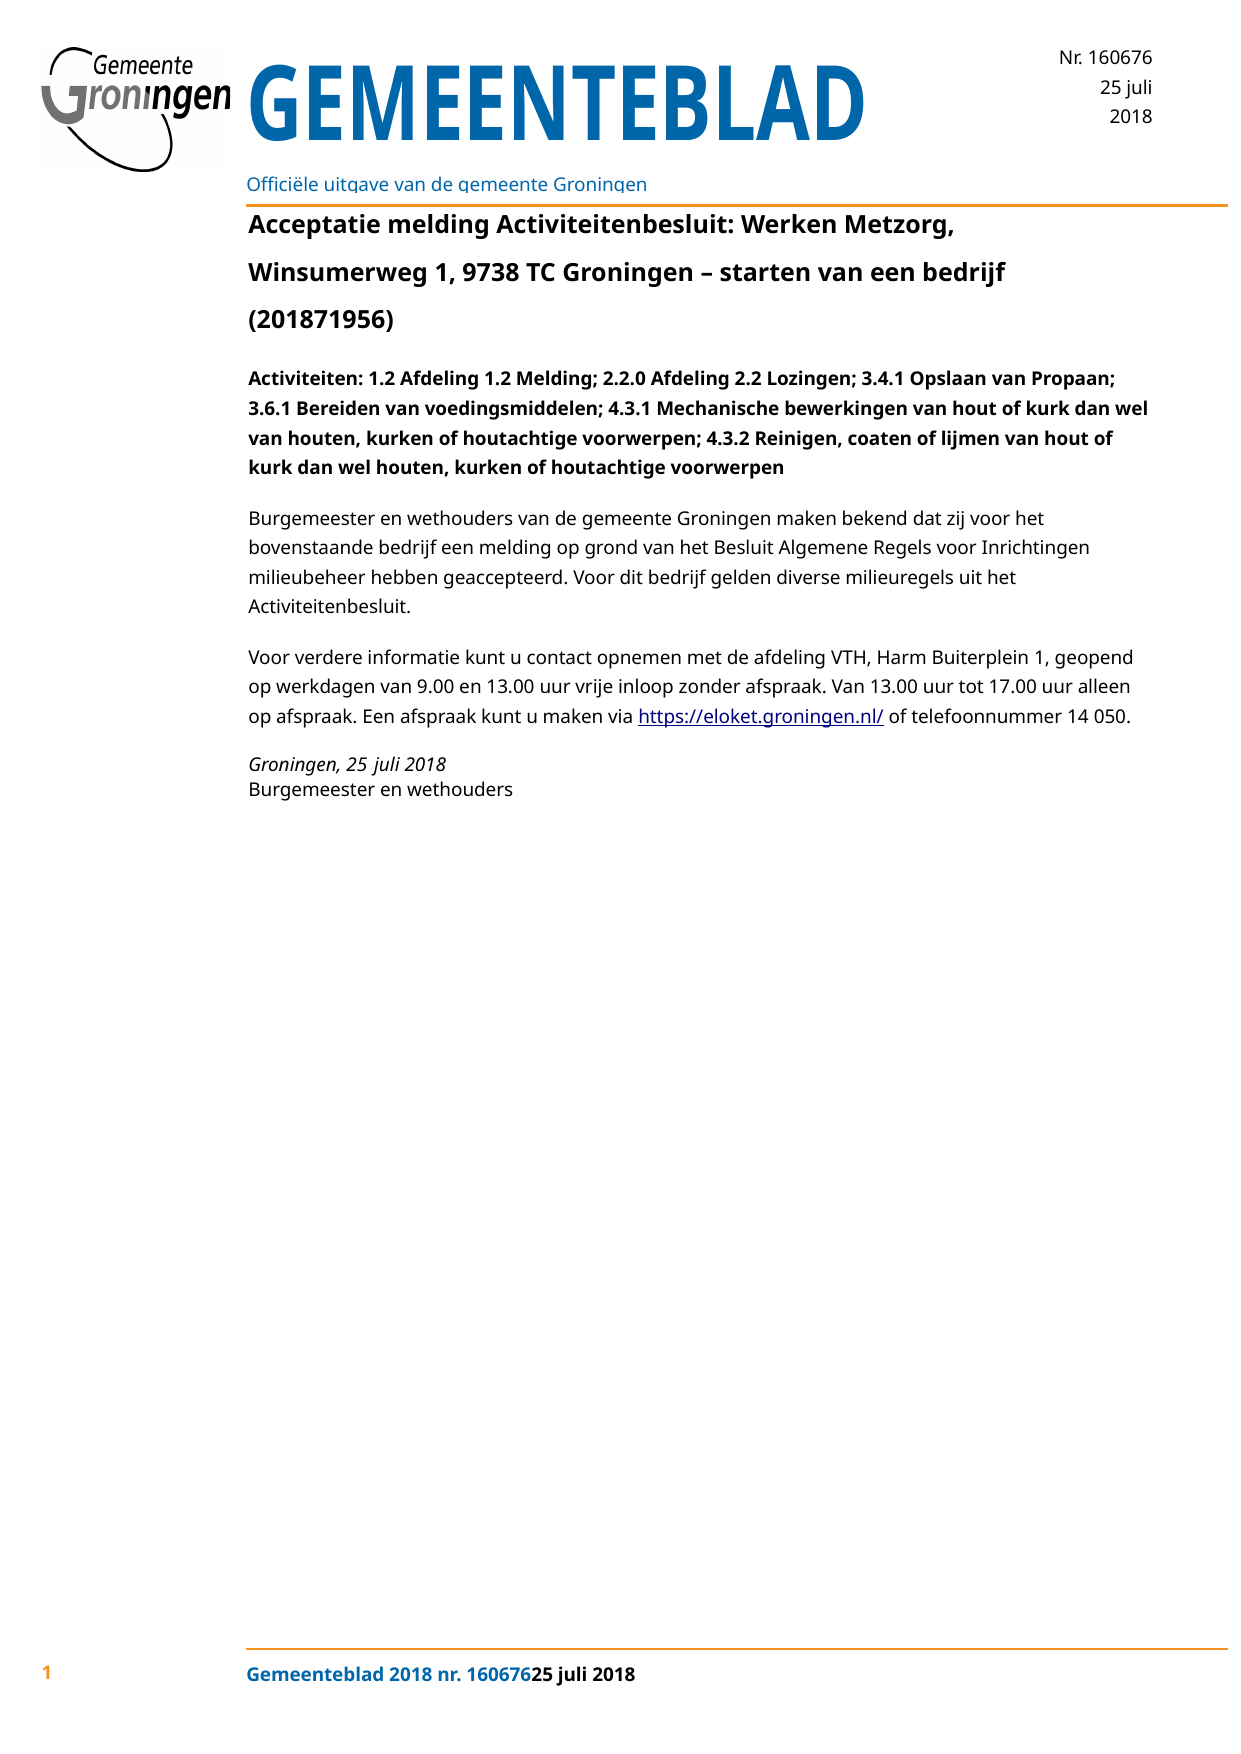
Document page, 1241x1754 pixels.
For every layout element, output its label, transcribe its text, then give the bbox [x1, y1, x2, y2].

text Burgemeester en wethouders [248, 777, 1152, 802]
text Burgemeester en wethouders van de gemeente Groningen maken bekend dat zij voor het bovenstaande bedrijf een melding op grond van het Besluit Algemene Regels voor Inrichtingen milieubeheer hebben geaccepteerd. Voor dit bedrijf gelden diverse milieuregels uit het Activiteitenbesluit. [248, 505, 1152, 619]
text Acceptatie melding Activiteitenbesluit: Werken Metzorg, Winsumerweg 1, 9738 TC Groningen – starten van een bedrijf (201871956) [248, 207, 1152, 336]
text Activiteiten: 1.2 Afdeling 1.2 Melding; 2.2.0 Afdeling 2.2 Lozingen; 3.4.1 Opslaan van Propaan; 3.6.1 Bereiden van voedingsmiddelen; 4.3.1 Mechanische bewerkingen van hout of kurk dan wel van houten, kurken of houtachtige voorwerpen; 4.3.2 Reinigen, coaten of lijmen van hout of kurk dan wel houten, kurken of houtachtige voorwerpen [248, 366, 1152, 480]
picture [41, 47, 231, 172]
text Groningen, 25 juli 2018 [248, 751, 1152, 777]
text Voor verdere informatie kunt u contact opnemen met de afdeling VTH, Harm Buiterplein 1, geopend op werkdagen van 9.00 en 13.00 uur vrije inloop zonder afspraak. Van 13.00 uur tot 17.00 uur alleen op afspraak. Een afspraak kunt u maken via https://eloket.groningen.nl/ of telefoonnummer 14 050. [248, 644, 1152, 729]
